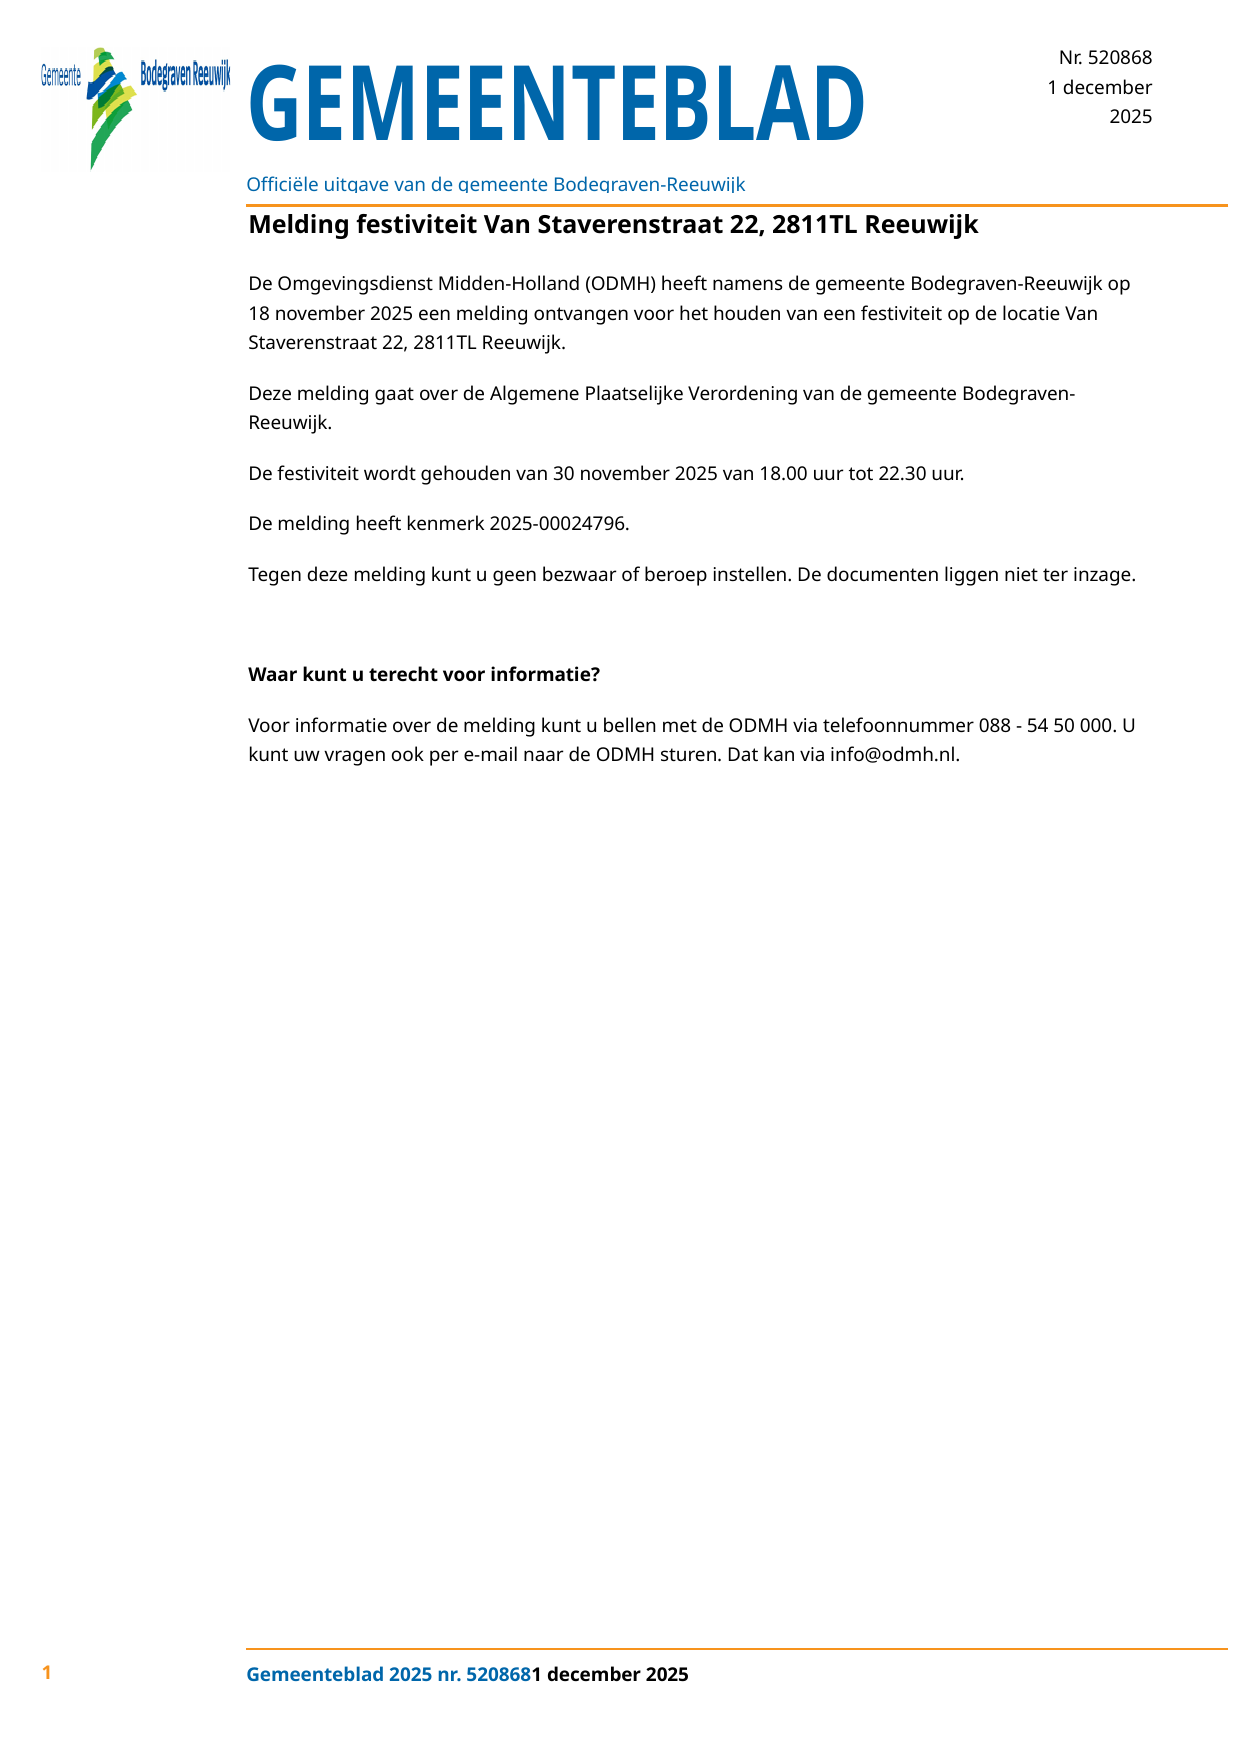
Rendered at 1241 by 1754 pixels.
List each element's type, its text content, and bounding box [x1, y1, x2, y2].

text Waar kunt u terecht voor informatie? [248, 662, 1152, 687]
text De melding heeft kenmerk 2025-00024796. [248, 510, 1152, 536]
text Deze melding gaat over de Algemene Plaatselijke Verordening van de gemeente Bodegraven-Reeuwijk. [248, 380, 1152, 435]
text Voor informatie over de melding kunt u bellen met de ODMH via telefoonnummer 088 - 54 50 000. U kunt uw vragen ook per e-mail naar de ODMH sturen. Dat kan via info@odmh.nl. [248, 712, 1152, 767]
text Tegen deze melding kunt u geen bezwaar of beroep instellen. De documenten liggen niet ter inzage. [248, 561, 1152, 586]
text Melding festiviteit Van Staverenstraat 22, 2811TL Reeuwijk [248, 207, 1152, 241]
picture [41, 47, 231, 172]
text De Omgevingsdienst Midden-Holland (ODMH) heeft namens de gemeente Bodegraven-Reeuwijk op 18 november 2025 een melding ontvangen voor het houden van een festiviteit op de locatie Van Staverenstraat 22, 2811TL Reeuwijk. [248, 270, 1152, 355]
text De festiviteit wordt gehouden van 30 november 2025 van 18.00 uur tot 22.30 uur. [248, 460, 1152, 486]
